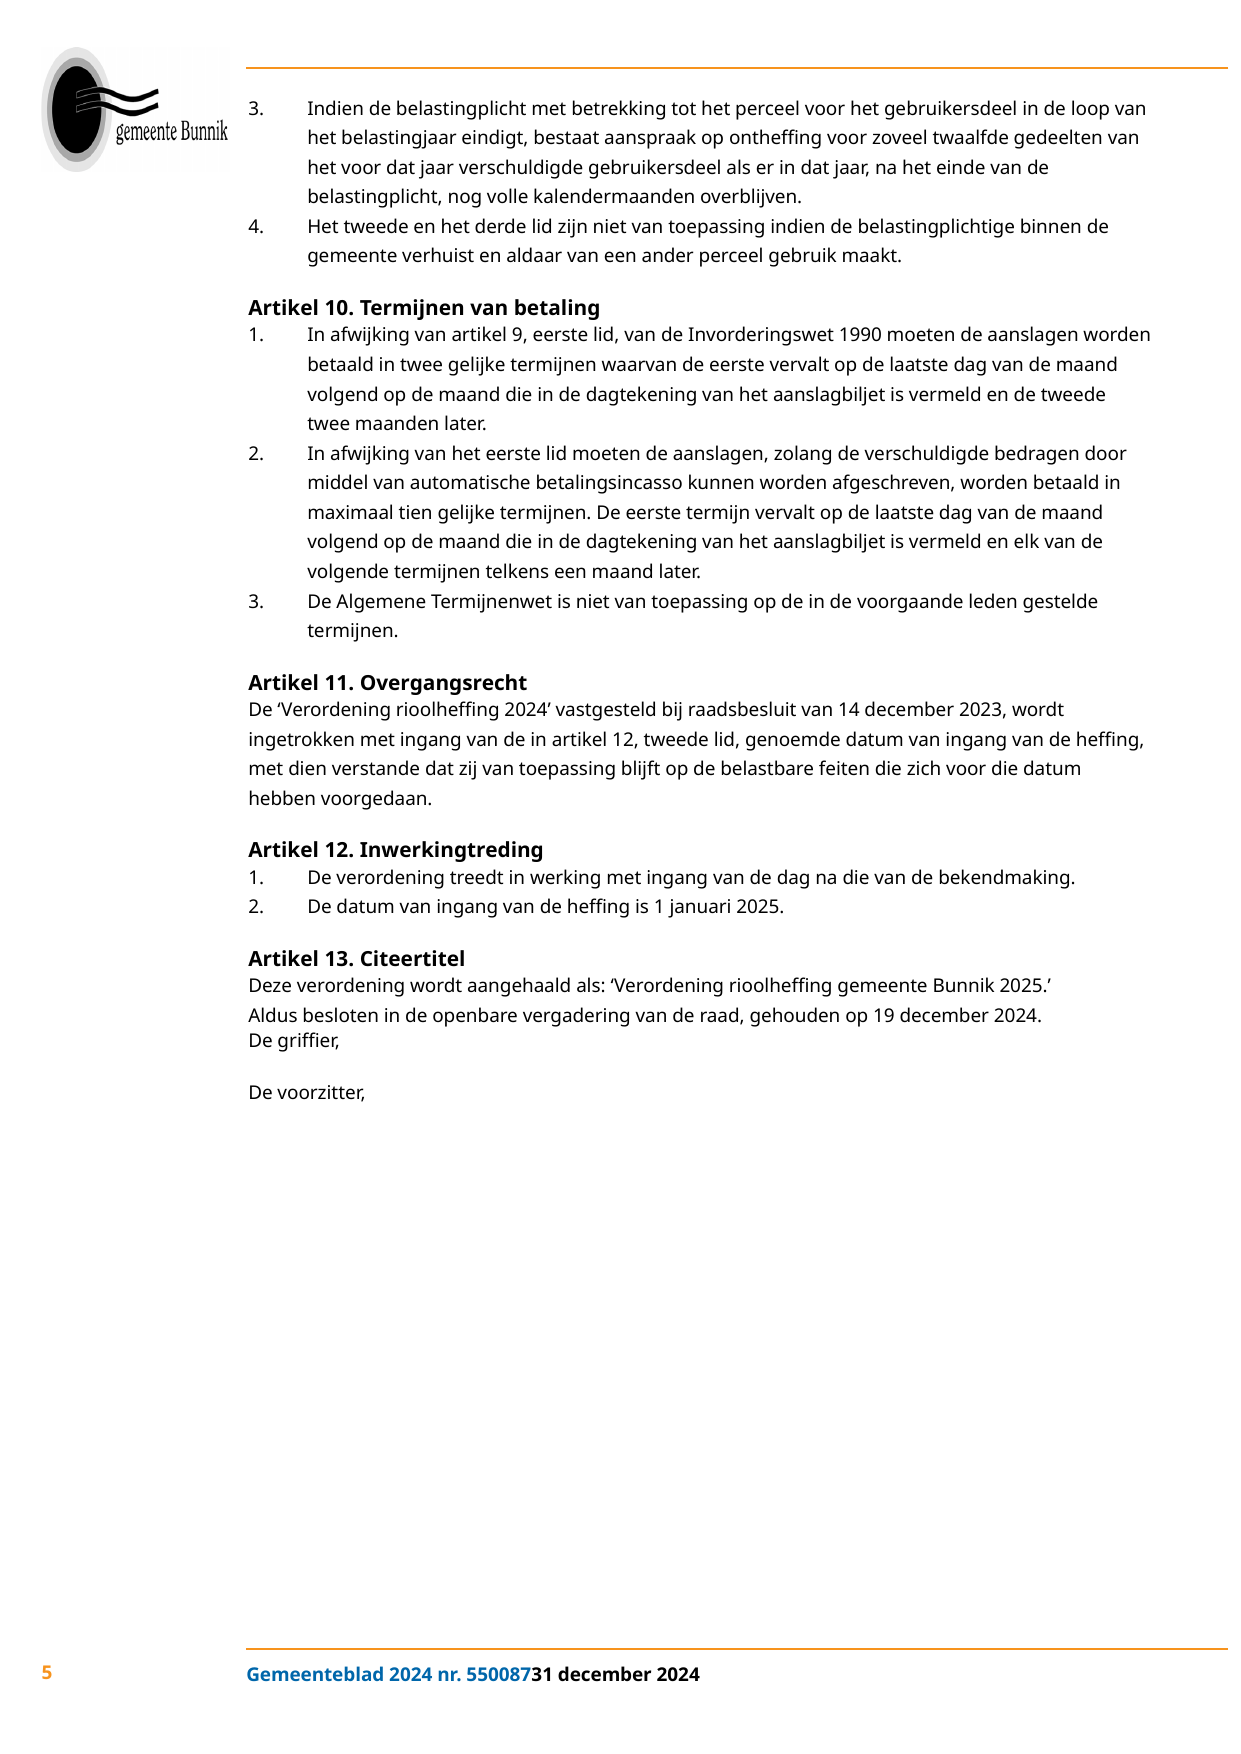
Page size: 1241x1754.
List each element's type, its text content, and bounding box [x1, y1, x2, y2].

text Artikel 13. Citeertitel [248, 944, 1152, 972]
list De datum van ingang van de heffing is 1 januari 2025. [248, 893, 1152, 919]
text Artikel 10. Termijnen van betaling [248, 293, 1152, 322]
text De voorzitter, [248, 1079, 1152, 1105]
list De Algemene Termijnenwet is niet van toepassing op de in de voorgaande leden gestelde termijnen. [248, 588, 1152, 643]
list De verordening treedt in werking met ingang van de dag na die van de bekendmaking. [248, 864, 1152, 889]
text De ‘Verordening rioolheffing 2024’ vastgesteld bij raadsbesluit van 14 december 2023, wordt ingetrokken met ingang van de in artikel 12, tweede lid, genoemde datum van ingang van de heffing, met dien verstande dat zij van toepassing blijft op de belastbare feiten die zich voor die datum hebben voorgedaan. [248, 696, 1152, 811]
text Aldus besloten in de openbare vergadering van de raad, gehouden op 19 december 2024. [248, 1002, 1152, 1028]
list In afwijking van artikel 9, eerste lid, van de Invorderingswet 1990 moeten de aanslagen worden betaald in twee gelijke termijnen waarvan de eerste vervalt op de laatste dag van de maand volgend op de maand die in de dagtekening van het aanslagbiljet is vermeld en de tweede twee maanden later. [248, 322, 1152, 436]
text Artikel 11. Overgangsrecht [248, 668, 1152, 696]
picture [41, 47, 231, 172]
text De griffier, [248, 1028, 1152, 1053]
list Indien de belastingplicht met betrekking tot het perceel voor het gebruikersdeel in de loop van het belastingjaar eindigt, bestaat aanspraak op ontheffing voor zoveel twaalfde gedeelten van het voor dat jaar verschuldigde gebruikersdeel als er in dat jaar, na het einde van de belastingplicht, nog volle kalendermaanden overblijven. [248, 95, 1152, 209]
list In afwijking van het eerste lid moeten de aanslagen, zolang de verschuldigde bedragen door middel van automatische betalingsincasso kunnen worden afgeschreven, worden betaald in maximaal tien gelijke termijnen. De eerste termijn vervalt op de laatste dag van de maand volgend op de maand die in de dagtekening van het aanslagbiljet is vermeld en elk van de volgende termijnen telkens een maand later. [248, 440, 1152, 584]
list Het tweede en het derde lid zijn niet van toepassing indien de belastingplichtige binnen de gemeente verhuist en aldaar van een ander perceel gebruik maakt. [248, 213, 1152, 268]
text Artikel 12. Inwerkingtreding [248, 835, 1152, 864]
text Deze verordening wordt aangehaald als: ‘Verordening rioolheffing gemeente Bunnik 2025.’ [248, 972, 1152, 998]
